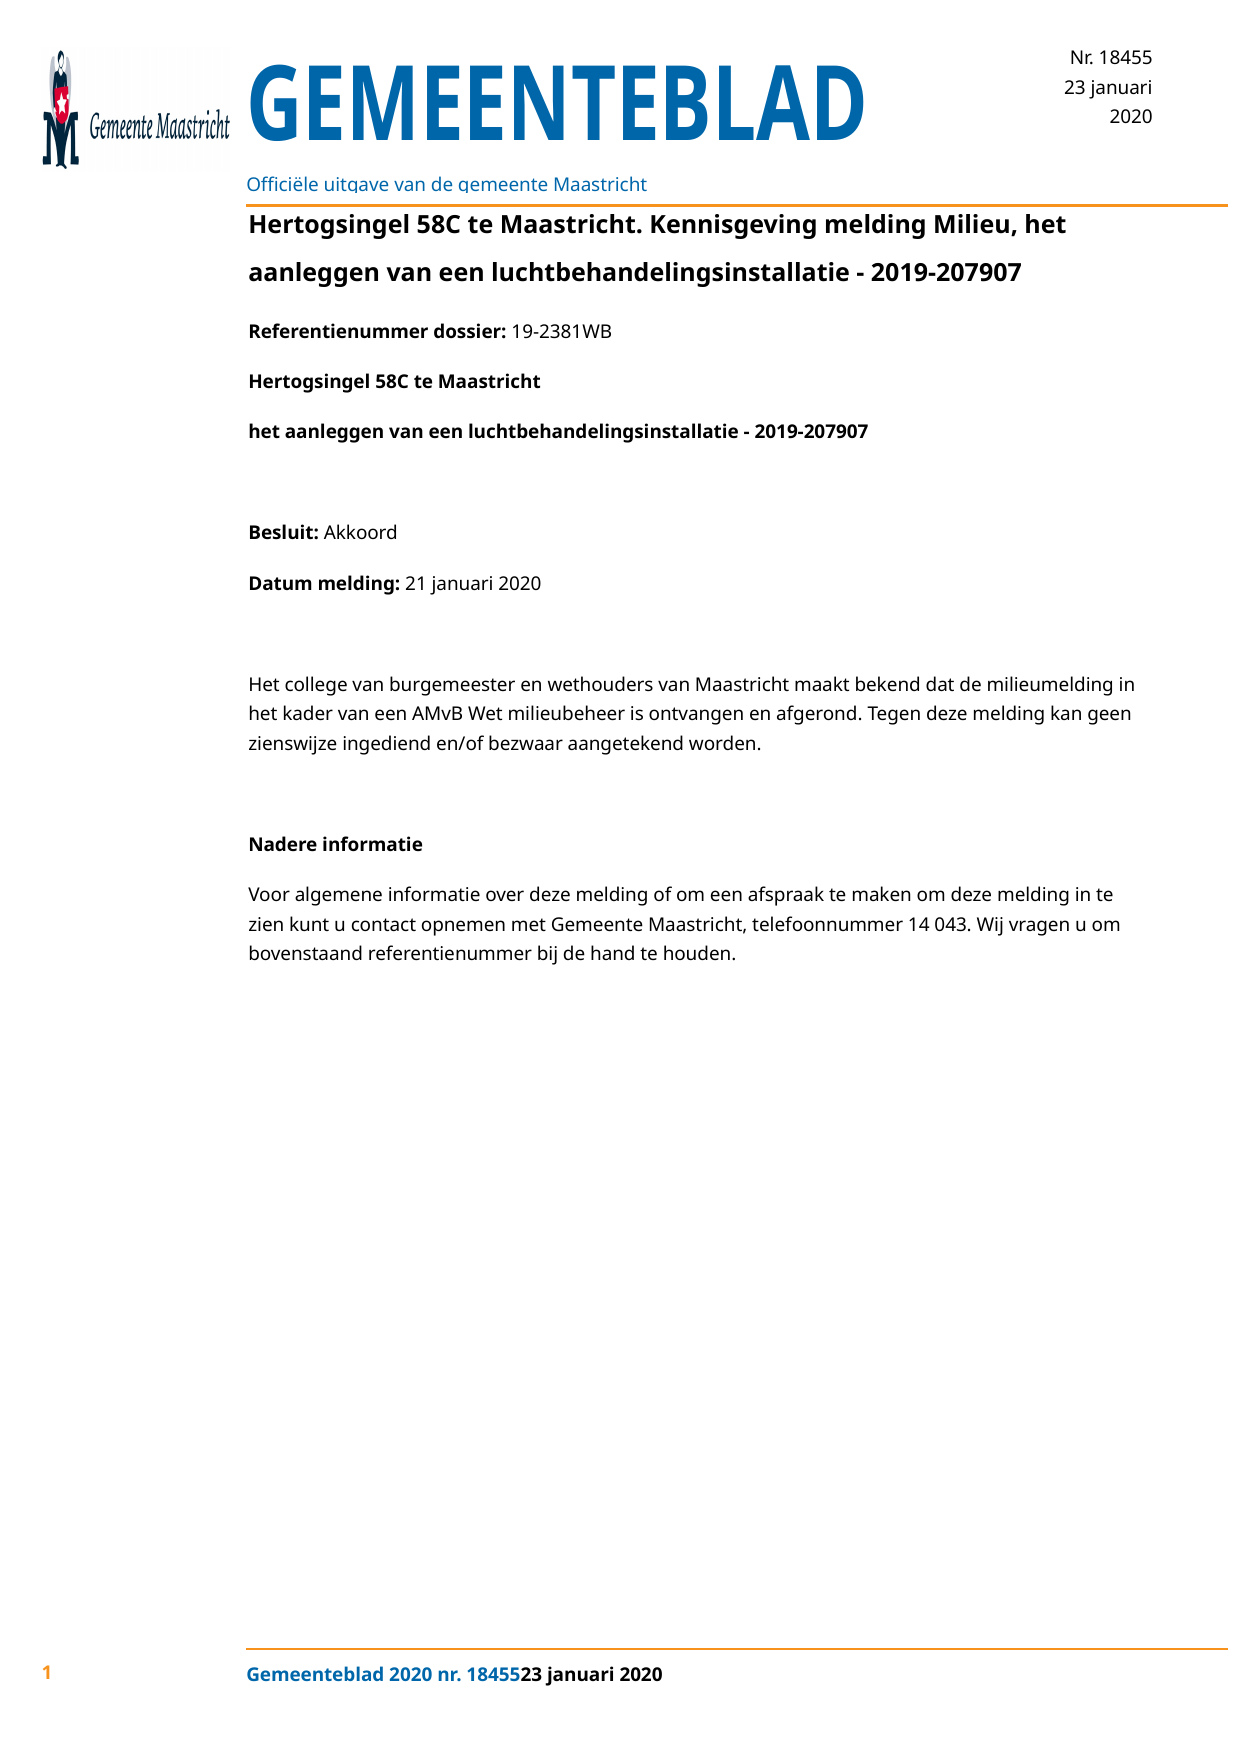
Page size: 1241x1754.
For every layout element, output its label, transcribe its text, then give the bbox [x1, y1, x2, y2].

text het aanleggen van een luchtbehandelingsinstallatie - 2019-207907 [248, 419, 1152, 444]
text Referentienummer dossier: 19-2381WB [248, 318, 1152, 344]
text Besluit: Akkoord [248, 519, 1152, 545]
text Nadere informatie [248, 831, 1152, 857]
text Het college van burgemeester en wethouders van Maastricht maakt bekend dat de milieumelding in het kader van een AMvB Wet milieubeheer is ontvangen en afgerond. Tegen deze melding kan geen zienswijze ingediend en/of bezwaar aangetekend worden. [248, 671, 1152, 756]
text Hertogsingel 58C te Maastricht [248, 368, 1152, 394]
text Datum melding: 21 januari 2020 [248, 570, 1152, 596]
picture [41, 47, 231, 172]
text Hertogsingel 58C te Maastricht. Kennisgeving melding Milieu, het aanleggen van een luchtbehandelingsinstallatie - 2019-207907 [248, 207, 1152, 288]
text Voor algemene informatie over deze melding of om een afspraak te maken om deze melding in te zien kunt u contact opnemen met Gemeente Maastricht, telefoonnummer 14 043. Wij vragen u om bovenstaand referentienummer bij de hand te houden. [248, 881, 1152, 966]
